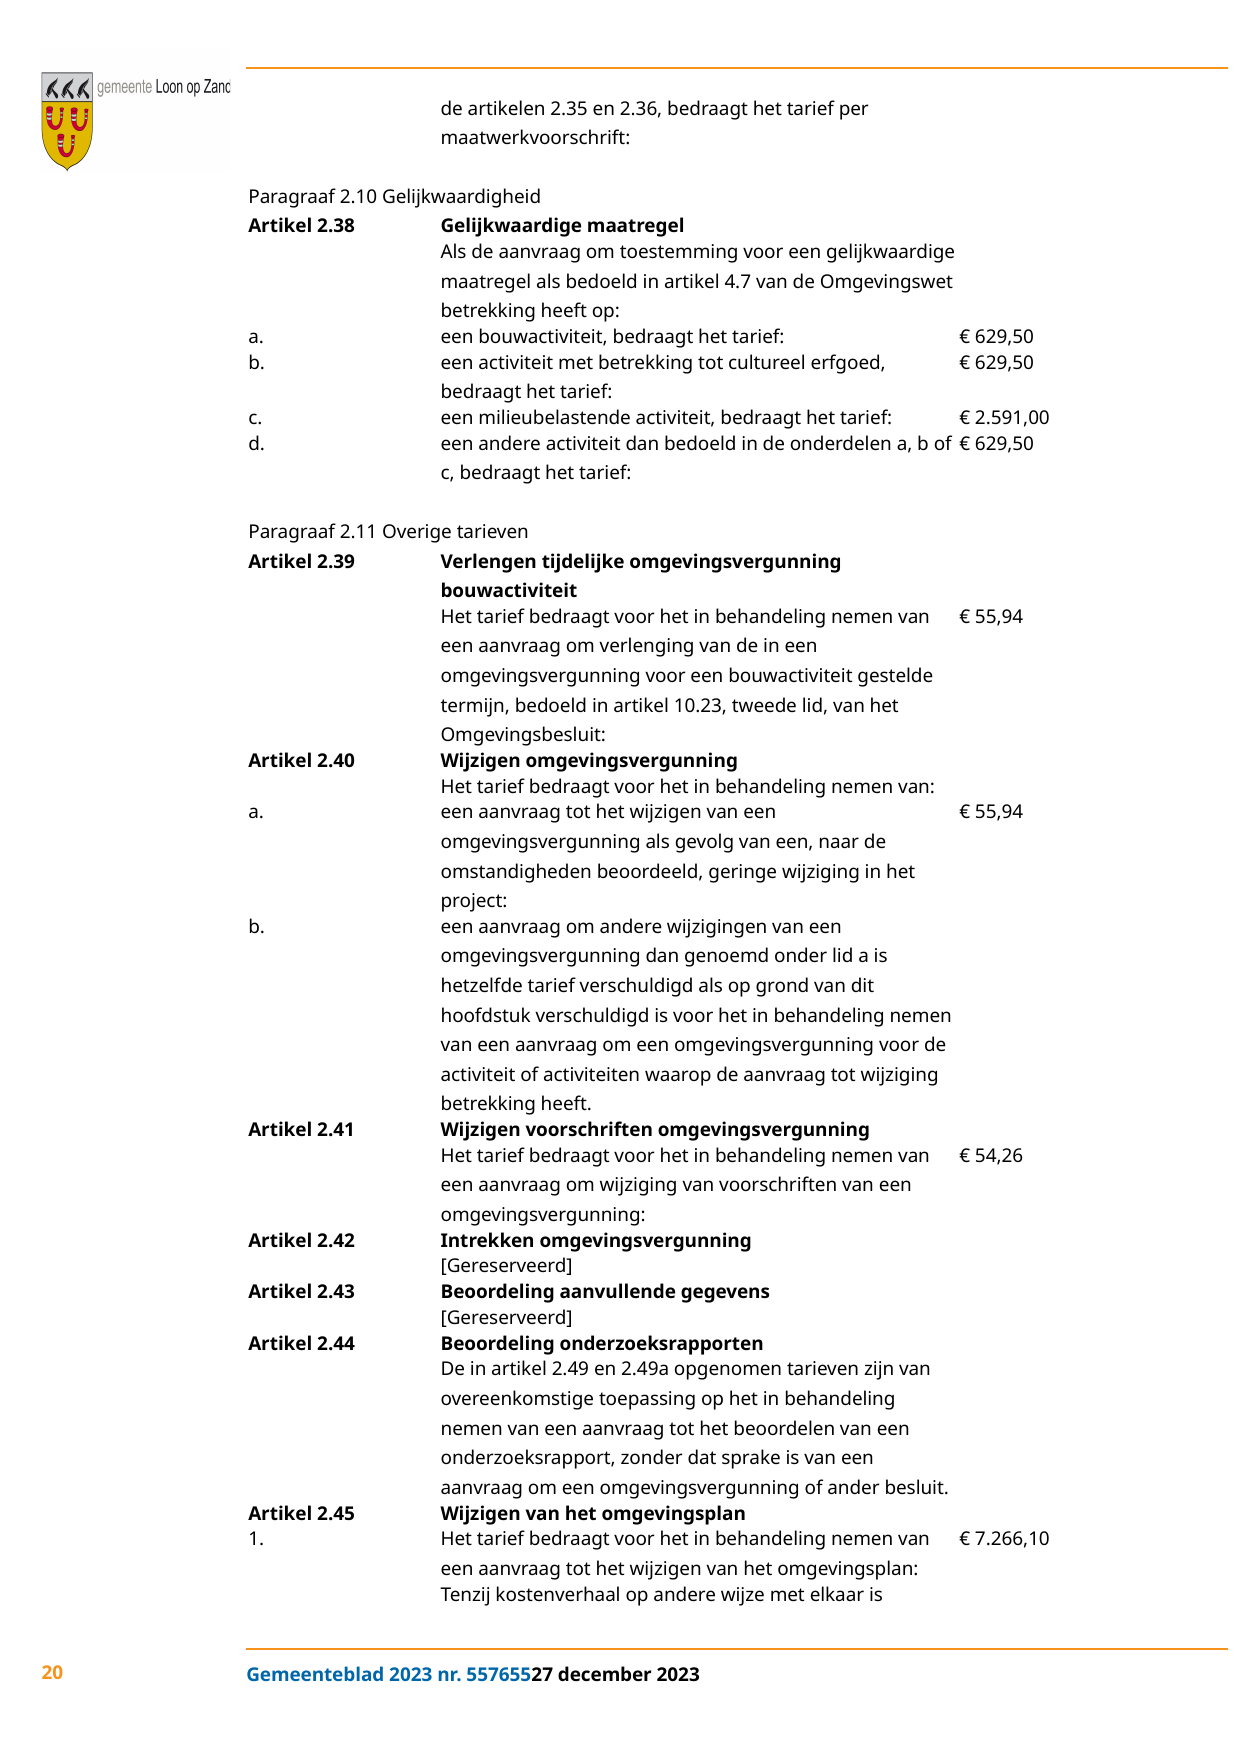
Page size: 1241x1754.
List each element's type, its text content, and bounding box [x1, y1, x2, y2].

table_cell [248, 1142, 440, 1227]
table_cell [248, 1253, 440, 1278]
table_cell Beoordeling aanvullende gegevens [440, 1279, 959, 1304]
table_header Gelijkwaardige maatregel [440, 213, 959, 238]
table_cell Artikel 2.45 [248, 1500, 440, 1525]
text Paragraaf 2.11 Overige tarieven [248, 518, 1152, 544]
table_cell [248, 773, 440, 799]
table_cell [959, 1227, 1152, 1253]
table_cell Artikel 2.42 [248, 1227, 440, 1253]
table_cell Als de aanvraag om toestemming voor een gelijkwaardige maatregel als bedoeld in artikel 4.7 van de Omgevingswet betrekking heeft op: [440, 238, 959, 323]
table_header Artikel 2.38 [248, 213, 440, 238]
table_cell d. [248, 430, 440, 485]
table_cell € 629,50 [959, 323, 1152, 349]
table_cell Beoordeling onderzoeksrapporten [440, 1330, 959, 1356]
table_cell [959, 913, 1152, 1116]
table_cell [959, 1330, 1152, 1356]
table_cell [959, 1279, 1152, 1304]
table_cell Het tarief bedraagt voor het in behandeling nemen van een aanvraag tot het wijzigen van het omgevingsplan: [440, 1525, 959, 1581]
table_cell € 629,50 [959, 349, 1152, 404]
table_cell de artikelen 2.35 en 2.36, bedraagt het tarief per maatwerkvoorschrift: [440, 95, 959, 150]
table_cell Artikel 2.43 [248, 1279, 440, 1304]
table_cell [959, 1500, 1152, 1525]
text Paragraaf 2.10 Gelijkwaardigheid [248, 183, 1152, 209]
table_cell een milieubelastende activiteit, bedraagt het tarief: [440, 404, 959, 430]
table_cell [248, 238, 440, 323]
table_cell Artikel 2.40 [248, 747, 440, 773]
table_cell [Gereserveerd] [440, 1304, 959, 1330]
table_cell Wijzigen voorschriften omgevingsvergunning [440, 1116, 959, 1142]
table_cell [959, 95, 1152, 150]
table_cell [248, 1356, 440, 1500]
table_cell Het tarief bedraagt voor het in behandeling nemen van een aanvraag om wijziging van voorschriften van een omgevingsvergunning: [440, 1142, 959, 1227]
table_cell [248, 1581, 440, 1606]
table_cell Wijzigen van het omgevingsplan [440, 1500, 959, 1525]
table_cell € 55,94 [959, 799, 1152, 913]
table_cell [248, 1304, 440, 1330]
table_cell [248, 95, 440, 150]
table_cell [959, 238, 1152, 323]
table_cell [959, 1581, 1152, 1606]
picture [41, 47, 231, 172]
table_cell [248, 603, 440, 747]
table_cell Wijzigen omgevingsvergunning [440, 747, 959, 773]
table_cell [959, 1356, 1152, 1500]
table_cell € 7.266,10 [959, 1525, 1152, 1581]
table_cell b. [248, 349, 440, 404]
table_cell een aanvraag om andere wijzigingen van een omgevingsvergunning dan genoemd onder lid a is hetzelfde tarief verschuldigd als op grond van dit hoofdstuk verschuldigd is voor het in behandeling nemen van een aanvraag om een omgevingsvergunning voor de activiteit of activiteiten waarop de aanvraag tot wijziging betrekking heeft. [440, 913, 959, 1116]
table_cell € 629,50 [959, 430, 1152, 485]
table_cell € 2.591,00 [959, 404, 1152, 430]
table_header Verlengen tijdelijke omgevingsvergunning bouwactiviteit [440, 548, 959, 603]
table_header Artikel 2.39 [248, 548, 440, 603]
table_cell [959, 747, 1152, 773]
table_cell c. [248, 404, 440, 430]
table_cell een andere activiteit dan bedoeld in de onderdelen a, b of c, bedraagt het tarief: [440, 430, 959, 485]
table_cell [959, 1116, 1152, 1142]
table_cell De in artikel 2.49 en 2.49a opgenomen tarieven zijn van overeenkomstige toepassing op het in behandeling nemen van een aanvraag tot het beoordelen van een onderzoeksrapport, zonder dat sprake is van een aanvraag om een omgevingsvergunning of ander besluit. [440, 1356, 959, 1500]
table_cell een bouwactiviteit, bedraagt het tarief: [440, 323, 959, 349]
table_header [959, 213, 1152, 238]
table_cell Intrekken omgevingsvergunning [440, 1227, 959, 1253]
table_cell [959, 1253, 1152, 1278]
table_cell Het tarief bedraagt voor het in behandeling nemen van: [440, 773, 959, 799]
table_cell € 55,94 [959, 603, 1152, 747]
table_cell [Gereserveerd] [440, 1253, 959, 1278]
table_cell b. [248, 913, 440, 1116]
table_header [959, 548, 1152, 603]
table_cell een activiteit met betrekking tot cultureel erfgoed, bedraagt het tarief: [440, 349, 959, 404]
table_cell € 54,26 [959, 1142, 1152, 1227]
table_cell Tenzij kostenverhaal op andere wijze met elkaar is [440, 1581, 959, 1606]
table_cell [959, 1304, 1152, 1330]
table_cell een aanvraag tot het wijzigen van een omgevingsvergunning als gevolg van een, naar de omstandigheden beoordeeld, geringe wijziging in het project: [440, 799, 959, 913]
table_cell a. [248, 323, 440, 349]
table_cell Het tarief bedraagt voor het in behandeling nemen van een aanvraag om verlenging van de in een omgevingsvergunning voor een bouwactiviteit gestelde termijn, bedoeld in artikel 10.23, tweede lid, van het Omgevingsbesluit: [440, 603, 959, 747]
table_cell 1. [248, 1525, 440, 1581]
table_cell Artikel 2.41 [248, 1116, 440, 1142]
table_cell Artikel 2.44 [248, 1330, 440, 1356]
table_cell [959, 773, 1152, 799]
table_cell a. [248, 799, 440, 913]
